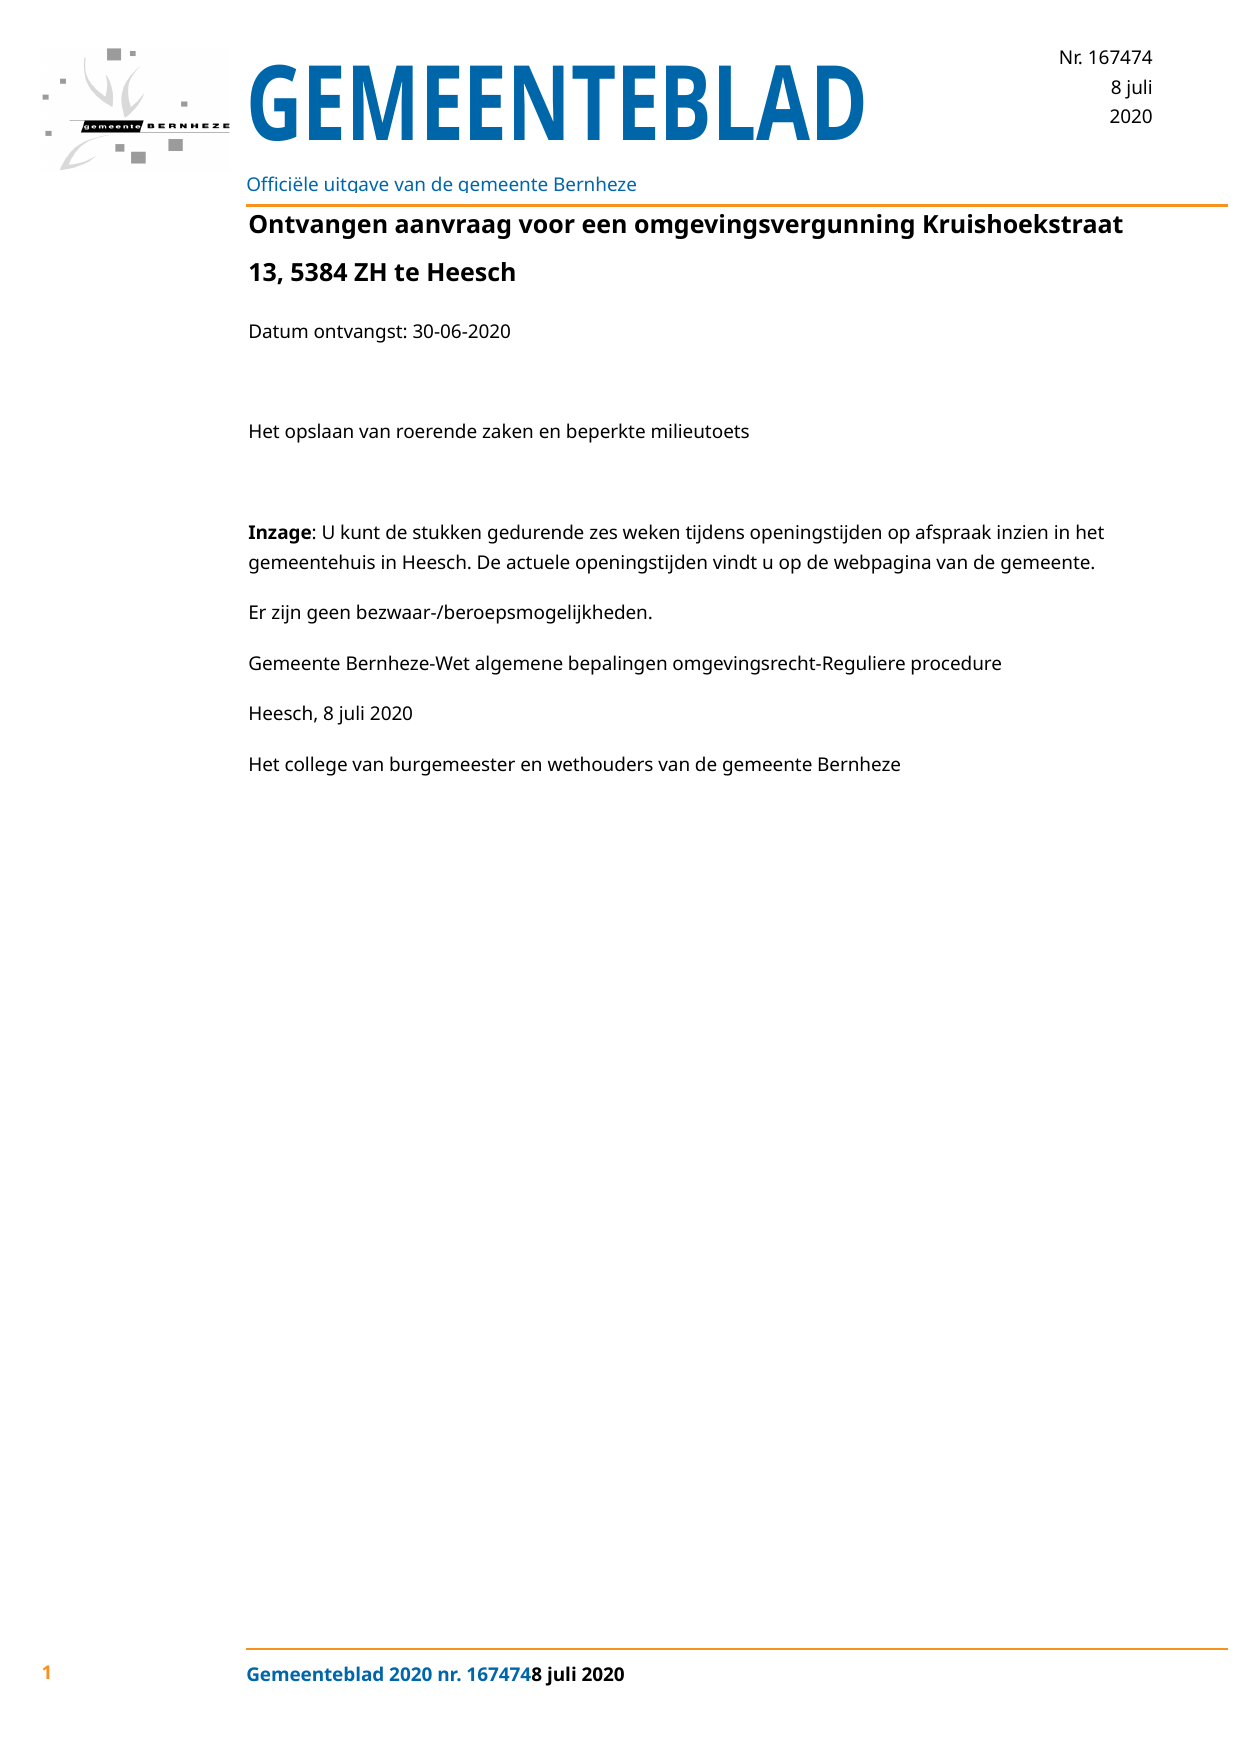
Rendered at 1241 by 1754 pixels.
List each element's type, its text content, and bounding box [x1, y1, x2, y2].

picture [41, 47, 231, 172]
text Het opslaan van roerende zaken en beperkte milieutoets [248, 419, 1152, 444]
text Ontvangen aanvraag voor een omgevingsvergunning Kruishoekstraat 13, 5384 ZH te Heesch [248, 207, 1152, 288]
text Inzage: U kunt de stukken gedurende zes weken tijdens openingstijden op afspraak inzien in het gemeentehuis in Heesch. De actuele openingstijden vindt u op de webpagina van de gemeente. [248, 519, 1152, 575]
text Gemeente Bernheze-Wet algemene bepalingen omgevingsrecht-Reguliere procedure [248, 650, 1152, 676]
text Heesch, 8 juli 2020 [248, 700, 1152, 726]
text Er zijn geen bezwaar-/beroepsmogelijkheden. [248, 599, 1152, 625]
text Datum ontvangst: 30-06-2020 [248, 318, 1152, 344]
text Het college van burgemeester en wethouders van de gemeente Bernheze [248, 751, 1152, 777]
